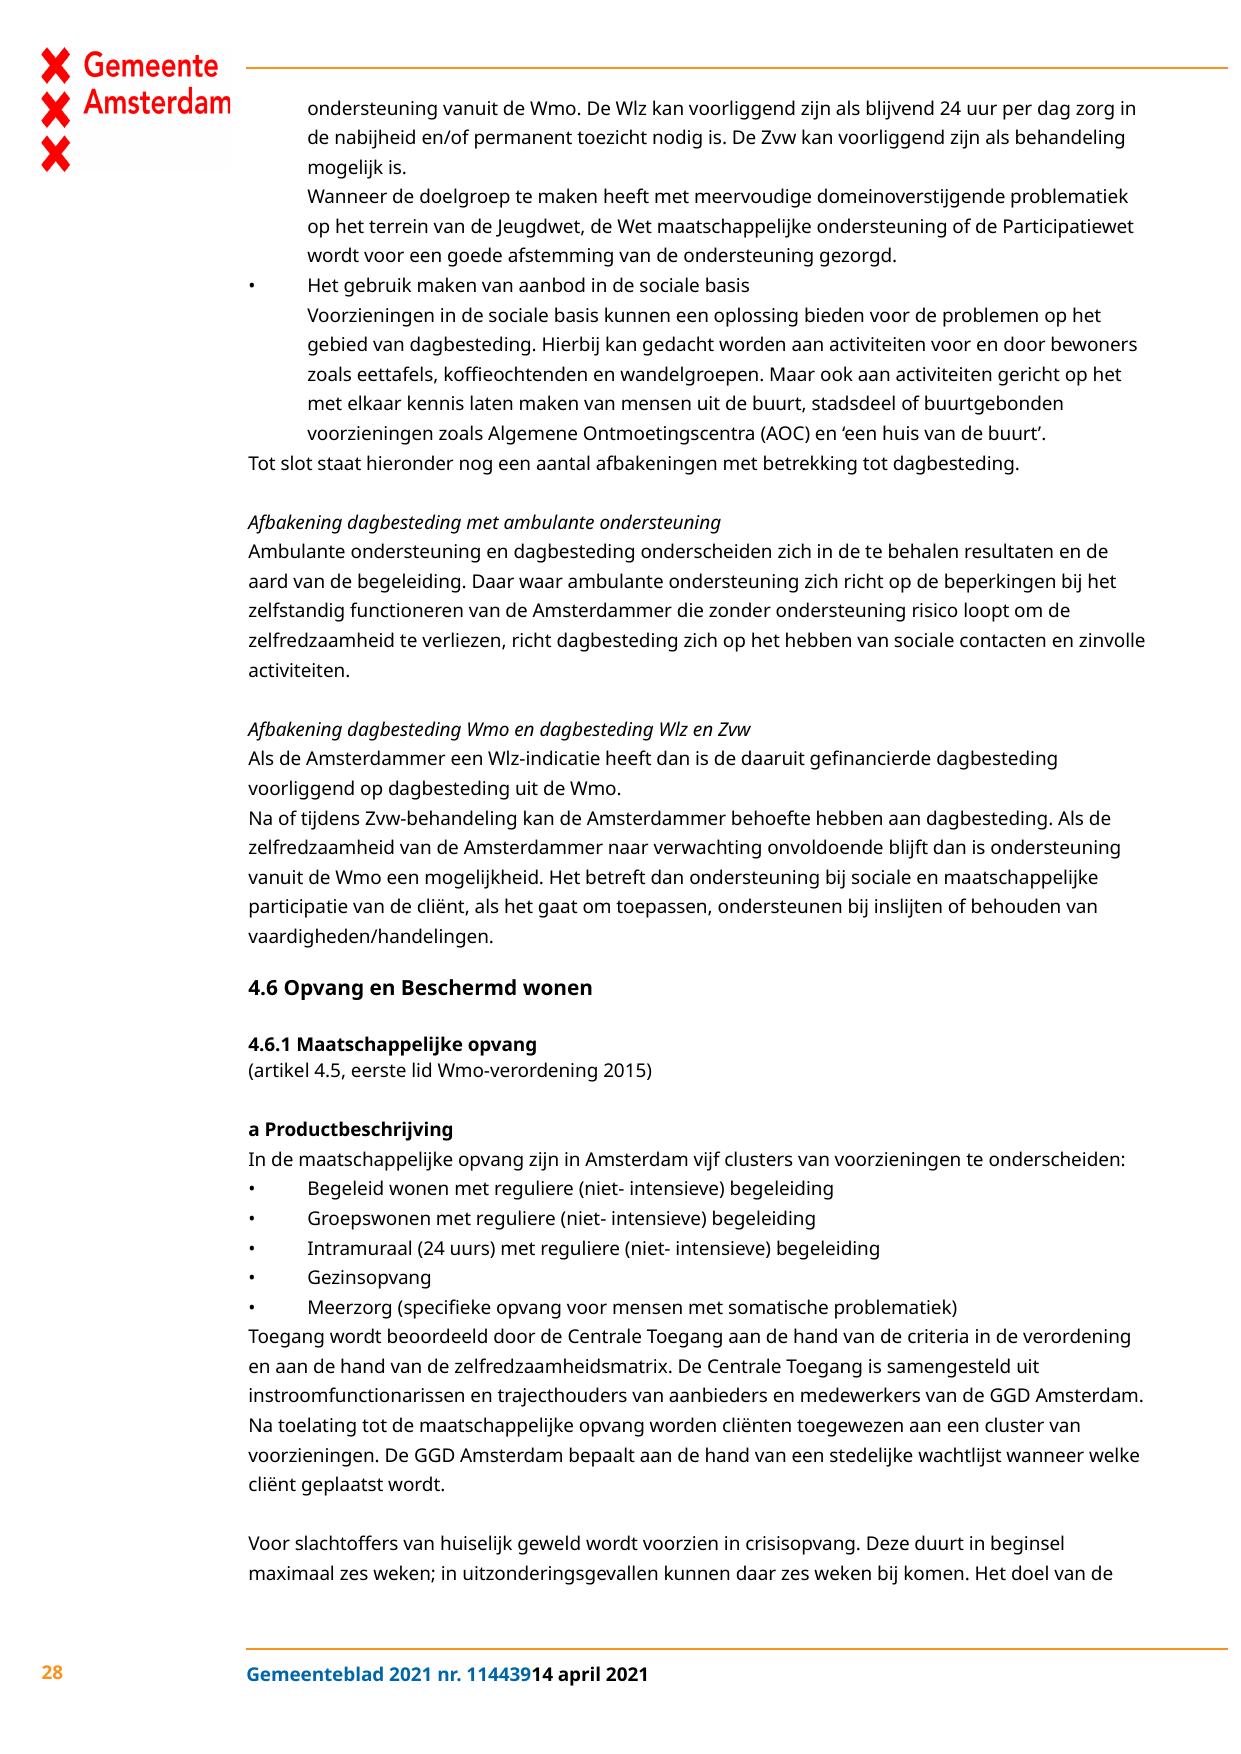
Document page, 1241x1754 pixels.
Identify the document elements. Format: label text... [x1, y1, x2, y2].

list Gezinsopvang [248, 1264, 1152, 1290]
text (artikel 4.5, eerste lid Wmo-verordening 2015) [248, 1057, 1152, 1083]
list ondersteuning vanuit de Wmo. De Wlz kan voorliggend zijn als blijvend 24 uur per dag zorg in de nabijheid en/of permanent toezicht nodig is. De Zvw kan voorliggend zijn als behandeling mogelijk is. [248, 95, 1152, 180]
text Ambulante ondersteuning en dagbesteding onderscheiden zich in de te behalen resultaten en de aard van de begeleiding. Daar waar ambulante ondersteuning zich richt op de beperkingen bij het zelfstandig functioneren van de Amsterdammer die zonder ondersteuning risico loopt om de zelfredzaamheid te verliezen, richt dagbesteding zich op het hebben van sociale contacten en zinvolle activiteiten. [248, 538, 1152, 683]
picture [41, 47, 231, 172]
list Groepswonen met reguliere (niet- intensieve) begeleiding [248, 1205, 1152, 1231]
text 4.6 Opvang en Beschermd wonen [248, 973, 1152, 1002]
list Het gebruik maken van aanbod in de sociale basis [248, 272, 1152, 298]
text In de maatschappelijke opvang zijn in Amsterdam vijf clusters van voorzieningen te onderscheiden: [248, 1146, 1152, 1172]
text a Productbeschrijving [248, 1116, 1152, 1142]
list Intramuraal (24 uurs) met reguliere (niet- intensieve) begeleiding [248, 1235, 1152, 1261]
text Voor slachtoffers van huiselijk geweld wordt voorzien in crisisopvang. Deze duurt in beginsel maximaal zes weken; in uitzonderingsgevallen kunnen daar zes weken bij komen. Het doel van de [248, 1531, 1152, 1586]
text Afbakening dagbesteding met ambulante ondersteuning [248, 509, 1152, 535]
list Begeleid wonen met reguliere (niet- intensieve) begeleiding [248, 1176, 1152, 1201]
text 4.6.1 Maatschappelijke opvang [248, 1032, 1152, 1057]
text Toegang wordt beoordeeld door de Centrale Toegang aan de hand van de criteria in de verordening en aan de hand van de zelfredzaamheidsmatrix. De Centrale Toegang is samengesteld uit instroomfunctionarissen en trajecthouders van aanbieders en medewerkers van de GGD Amsterdam. Na toelating tot de maatschappelijke opvang worden cliënten toegewezen aan een cluster van voorzieningen. De GGD Amsterdam bepaalt aan de hand van een stedelijke wachtlijst wanneer welke cliënt geplaatst wordt. [248, 1323, 1152, 1497]
list Voorzieningen in de sociale basis kunnen een oplossing bieden voor de problemen op het gebied van dagbesteding. Hierbij kan gedacht worden aan activiteiten voor en door bewoners zoals eettafels, koffieochtenden en wandelgroepen. Maar ook aan activiteiten gericht op het met elkaar kennis laten maken van mensen uit de buurt, stadsdeel of buurtgebonden voorzieningen zoals Algemene Ontmoetingscentra (AOC) en ‘een huis van de buurt’. [248, 302, 1152, 446]
text Na of tijdens Zvw-behandeling kan de Amsterdammer behoefte hebben aan dagbesteding. Als de zelfredzaamheid van de Amsterdammer naar verwachting onvoldoende blijft dan is ondersteuning vanuit de Wmo een mogelijkheid. Het betreft dan ondersteuning bij sociale en maatschappelijke participatie van de cliënt, als het gaat om toepassen, ondersteunen bij inslijten of behouden van vaardigheden/handelingen. [248, 805, 1152, 949]
list Wanneer de doelgroep te maken heeft met meervoudige domeinoverstijgende problematiek op het terrein van de Jeugdwet, de Wet maatschappelijke ondersteuning of de Participatiewet wordt voor een goede afstemming van de ondersteuning gezorgd. [248, 183, 1152, 268]
text Afbakening dagbesteding Wmo en dagbesteding Wlz en Zvw [248, 716, 1152, 742]
list Meerzorg (specifieke opvang voor mensen met somatische problematiek) [248, 1294, 1152, 1320]
text Tot slot staat hieronder nog een aantal afbakeningen met betrekking tot dagbesteding. [248, 450, 1152, 476]
text Als de Amsterdammer een Wlz-indicatie heeft dan is de daaruit gefinancierde dagbesteding voorliggend op dagbesteding uit de Wmo. [248, 746, 1152, 801]
